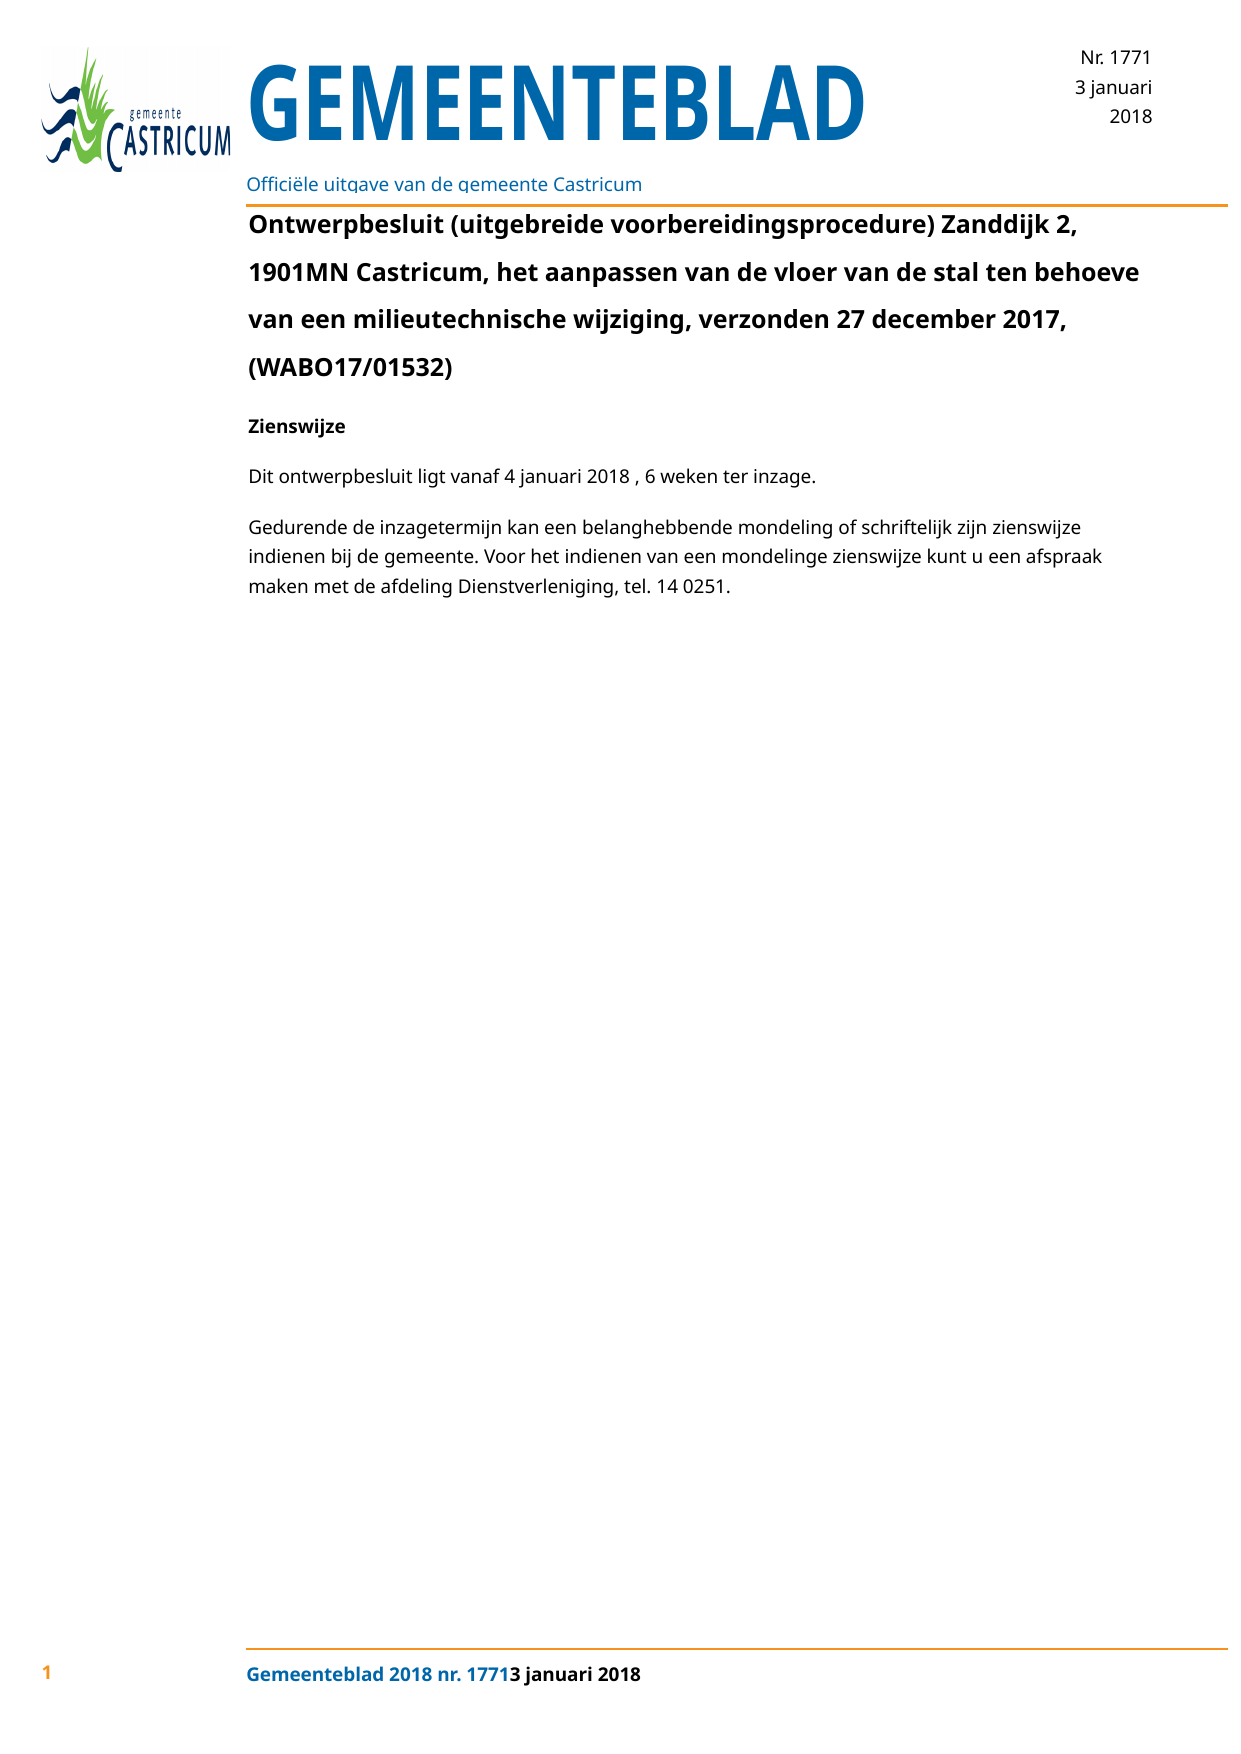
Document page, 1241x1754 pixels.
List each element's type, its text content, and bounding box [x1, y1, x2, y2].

text Zienswijze [248, 413, 1152, 439]
text Gedurende de inzagetermijn kan een belanghebbende mondeling of schriftelijk zijn zienswijze indienen bij de gemeente. Voor het indienen van een mondelinge zienswijze kunt u een afspraak maken met de afdeling Dienstverleniging, tel. 14 0251. [248, 514, 1152, 599]
text Ontwerpbesluit (uitgebreide voorbereidingsprocedure) Zanddijk 2, 1901MN Castricum, het aanpassen van de vloer van de stal ten behoeve van een milieutechnische wijziging, verzonden 27 december 2017, (WABO17/01532) [248, 207, 1152, 384]
picture [41, 47, 231, 172]
text Dit ontwerpbesluit ligt vanaf 4 januari 2018 , 6 weken ter inzage. [248, 463, 1152, 489]
